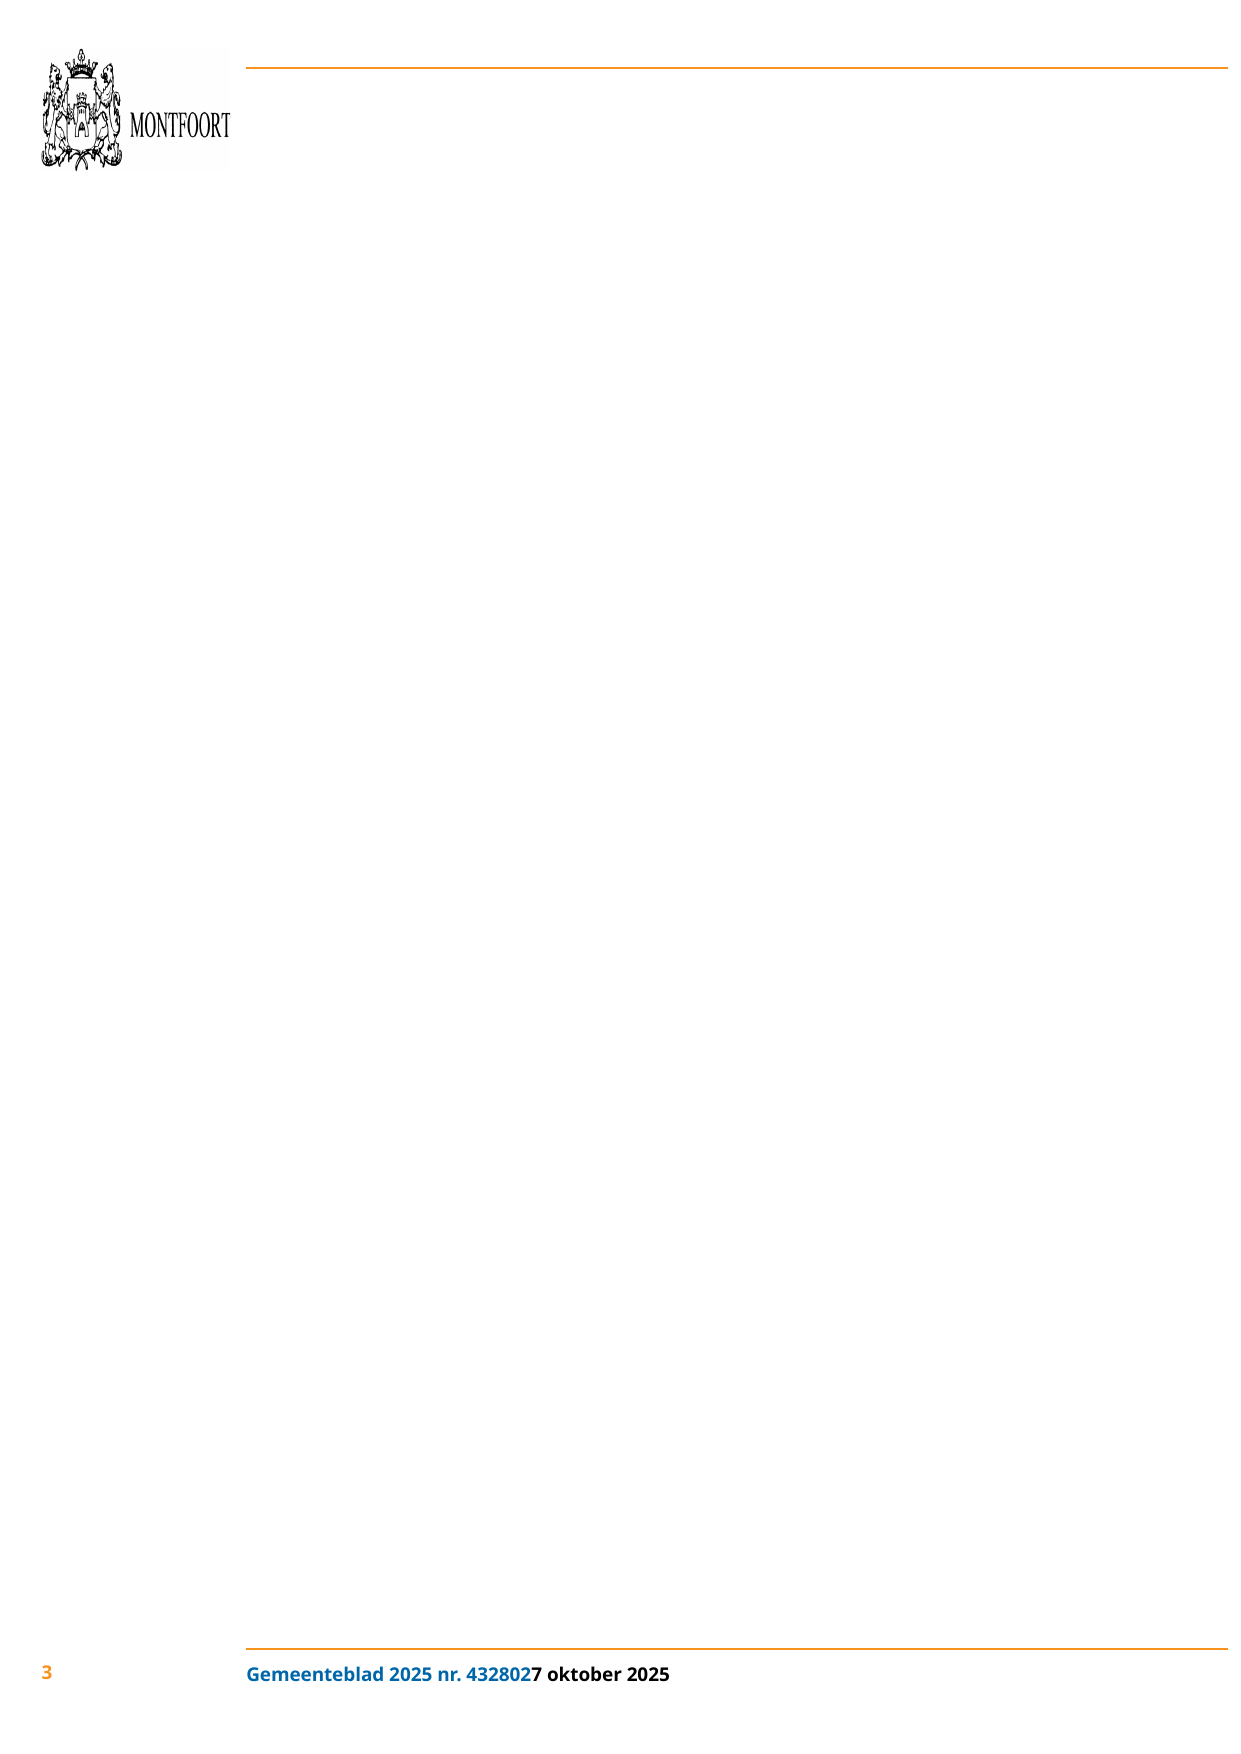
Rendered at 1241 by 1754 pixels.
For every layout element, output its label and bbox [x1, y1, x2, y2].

picture [41, 47, 231, 172]
